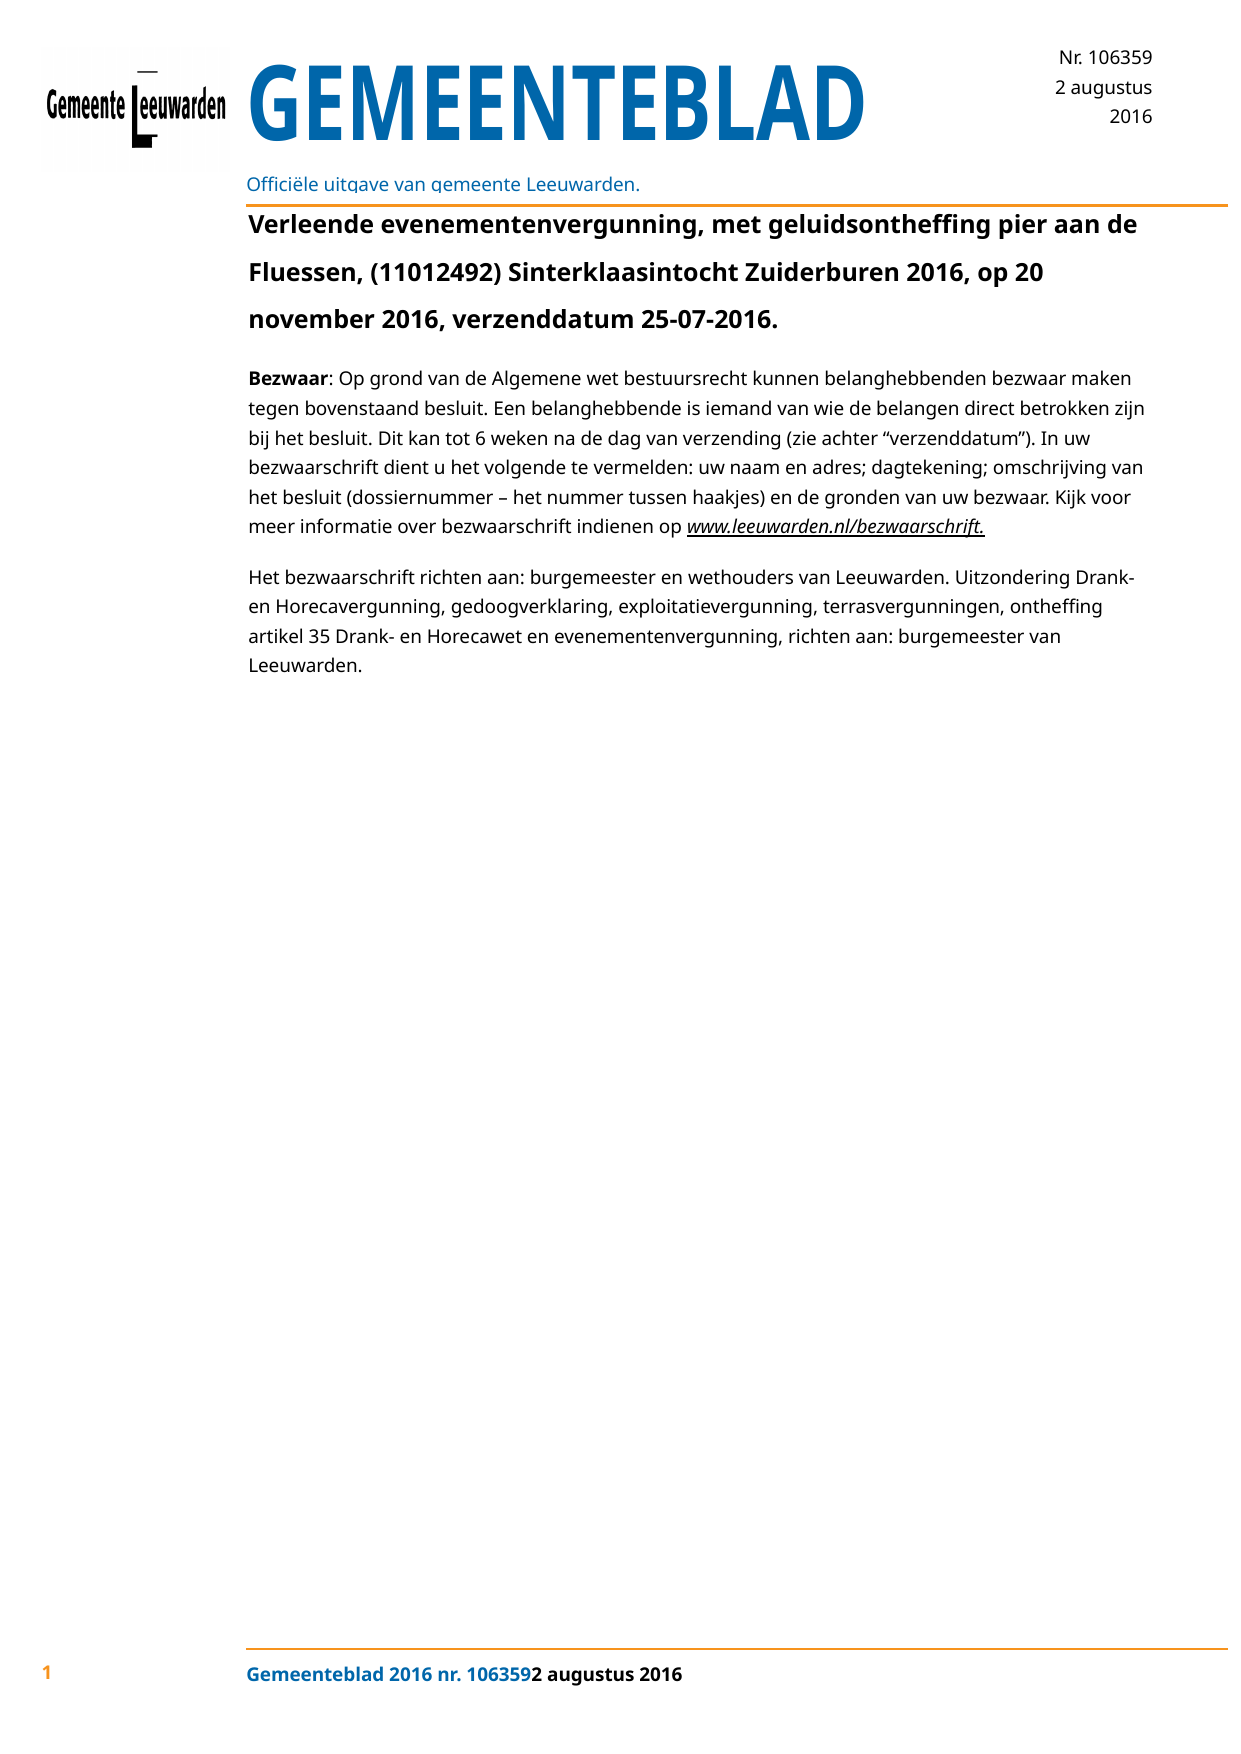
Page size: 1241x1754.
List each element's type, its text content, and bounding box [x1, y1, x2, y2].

text Het bezwaarschrift richten aan: burgemeester en wethouders van Leeuwarden. Uitzondering Drank- en Horecavergunning, gedoogverklaring, exploitatievergunning, terrasvergunningen, ontheffing artikel 35 Drank- en Horecawet en evenementenvergunning, richten aan: burgemeester van Leeuwarden. [248, 564, 1152, 678]
text Verleende evenementenvergunning, met geluidsontheffing pier aan de Fluessen, (11012492) Sinterklaasintocht Zuiderburen 2016, op 20 november 2016, verzenddatum 25-07-2016. [248, 207, 1152, 336]
picture [41, 47, 231, 172]
text Bezwaar: Op grond van de Algemene wet bestuursrecht kunnen belanghebbenden bezwaar maken tegen bovenstaand besluit. Een belanghebbende is iemand van wie de belangen direct betrokken zijn bij het besluit. Dit kan tot 6 weken na de dag van verzending (zie achter “verzenddatum”). In uw bezwaarschrift dient u het volgende te vermelden: uw naam en adres; dagtekening; omschrijving van het besluit (dossiernummer – het nummer tussen haakjes) en de gronden van uw bezwaar. Kijk voor meer informatie over bezwaarschrift indienen op www.leeuwarden.nl/bezwaarschrift. [248, 366, 1152, 539]
